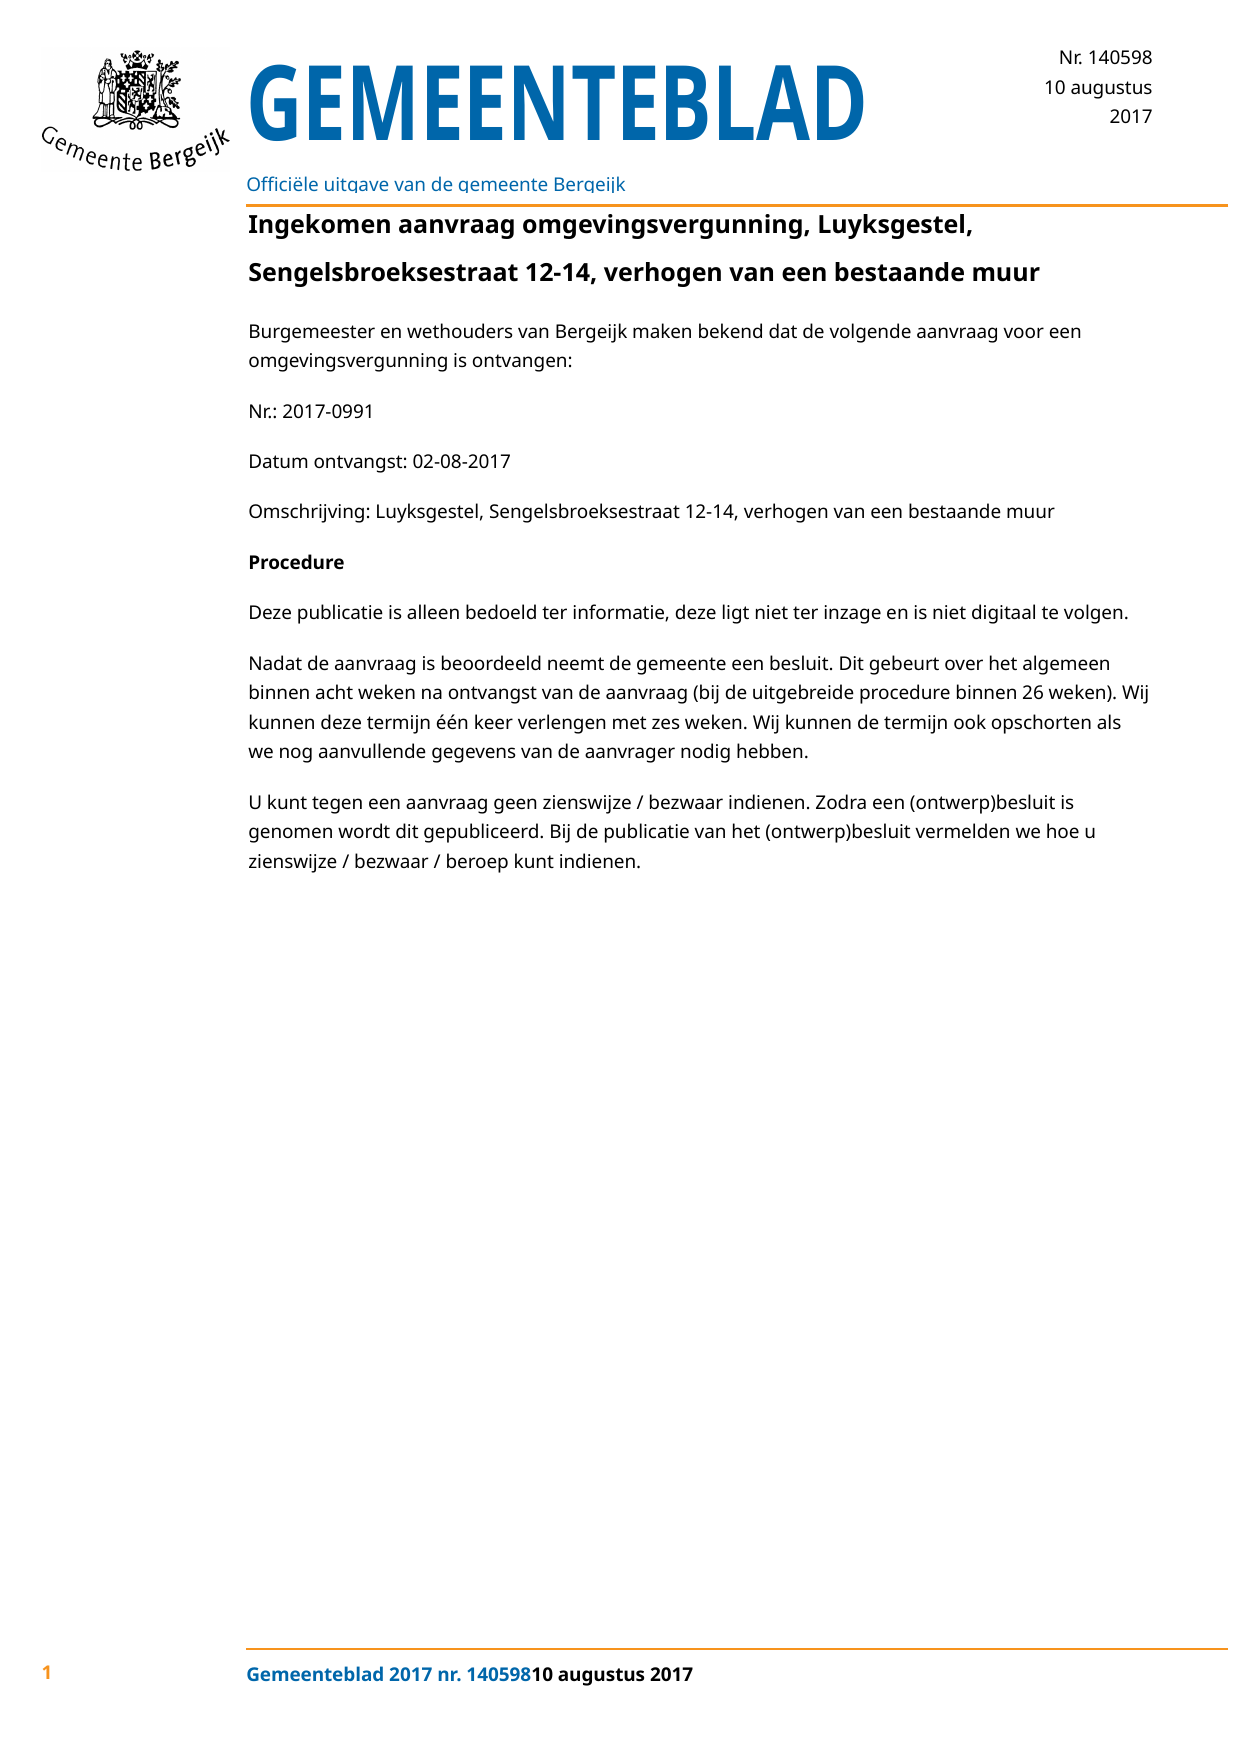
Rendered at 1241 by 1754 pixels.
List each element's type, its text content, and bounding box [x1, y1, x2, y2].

text Deze publicatie is alleen bedoeld ter informatie, deze ligt niet ter inzage en is niet digitaal te volgen. [248, 599, 1152, 625]
text Omschrijving: Luyksgestel, Sengelsbroeksestraat 12-14, verhogen van een bestaande muur [248, 499, 1152, 524]
text Nadat de aanvraag is beoordeeld neemt de gemeente een besluit. Dit gebeurt over het algemeen binnen acht weken na ontvangst van de aanvraag (bij de uitgebreide procedure binnen 26 weken). Wij kunnen deze termijn één keer verlengen met zes weken. Wij kunnen de termijn ook opschorten als we nog aanvullende gegevens van de aanvrager nodig hebben. [248, 650, 1152, 764]
text Datum ontvangst: 02-08-2017 [248, 448, 1152, 474]
text U kunt tegen een aanvraag geen zienswijze / bezwaar indienen. Zodra een (ontwerp)besluit is genomen wordt dit gepubliceerd. Bij de publicatie van het (ontwerp)besluit vermelden we hoe u zienswijze / bezwaar / beroep kunt indienen. [248, 789, 1152, 874]
text Ingekomen aanvraag omgevingsvergunning, Luyksgestel, Sengelsbroeksestraat 12-14, verhogen van een bestaande muur [248, 207, 1152, 288]
picture [41, 47, 231, 172]
text Burgemeester en wethouders van Bergeijk maken bekend dat de volgende aanvraag voor een omgevingsvergunning is ontvangen: [248, 318, 1152, 373]
text Procedure [248, 549, 1152, 575]
text Nr.: 2017-0991 [248, 398, 1152, 424]
